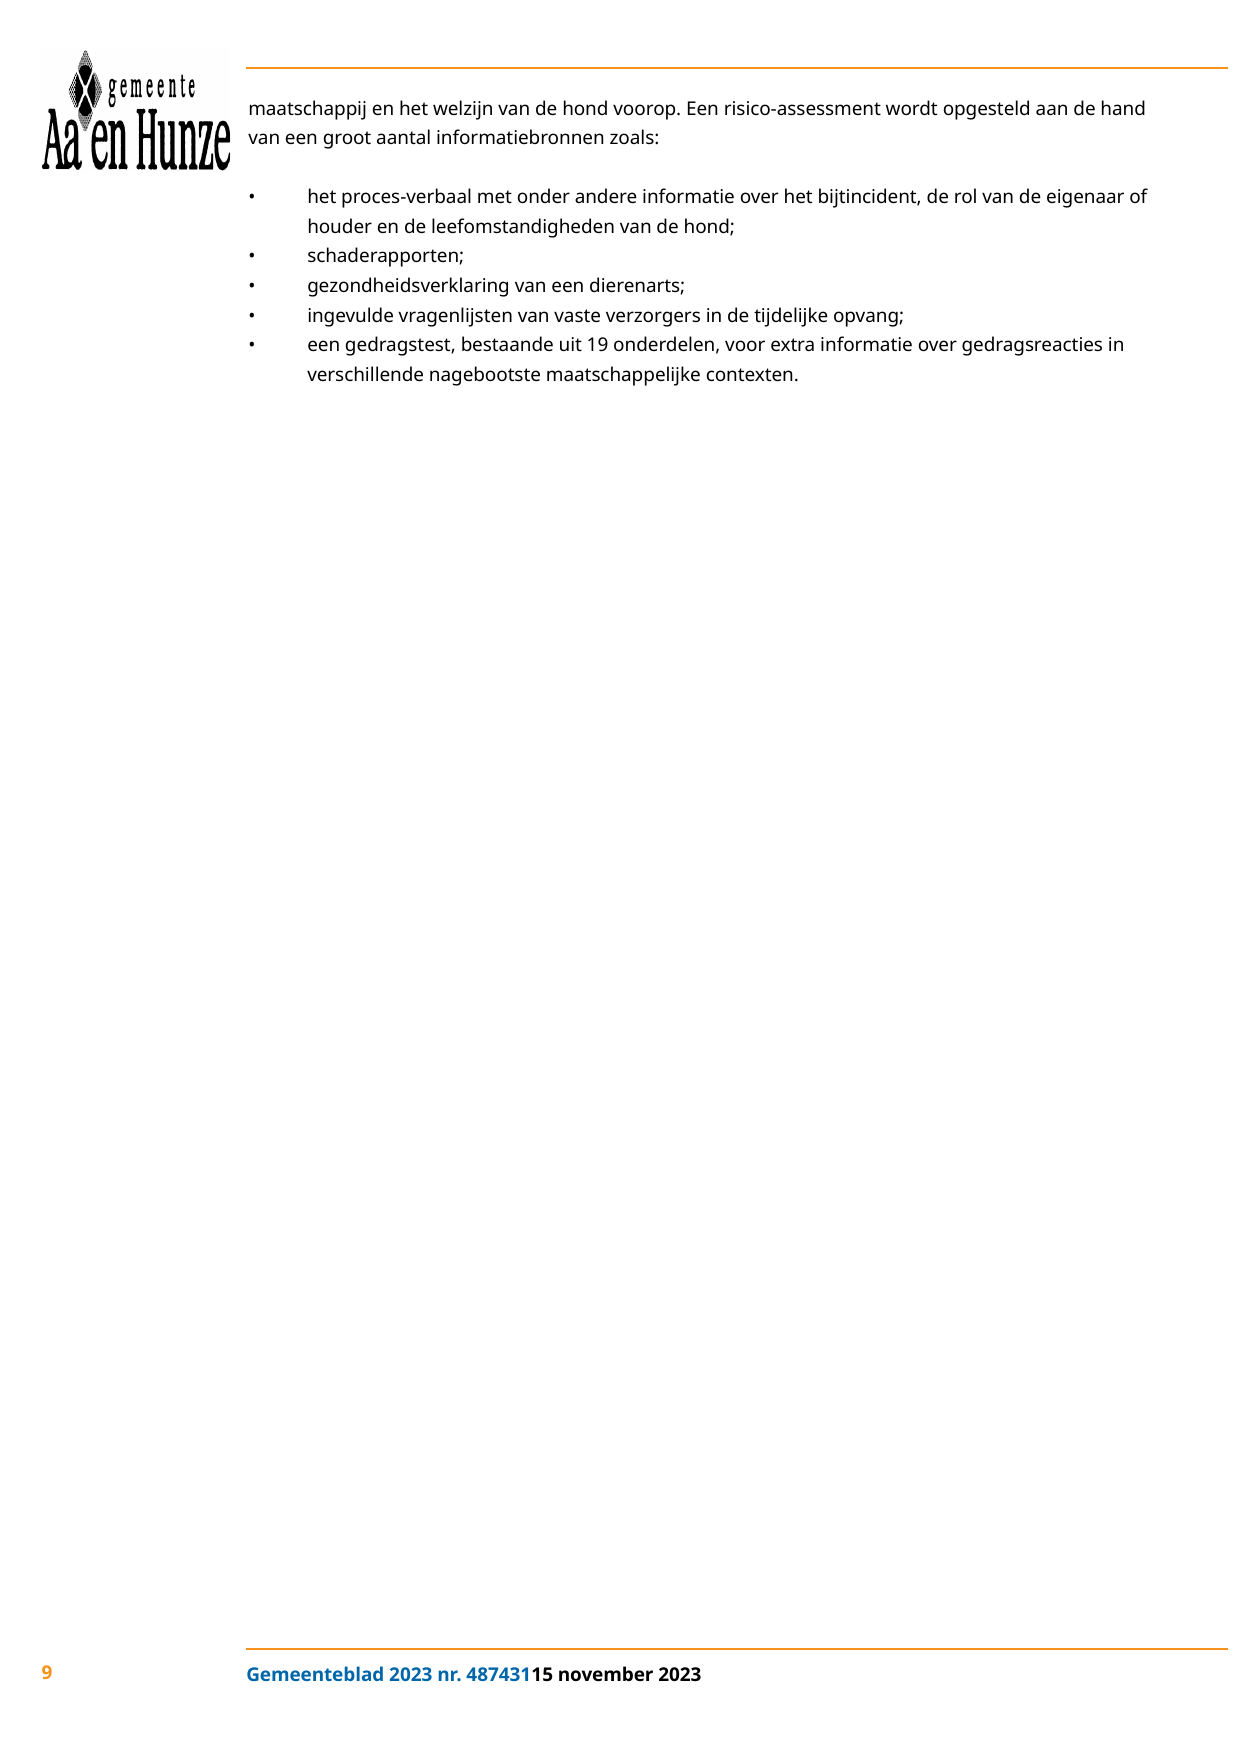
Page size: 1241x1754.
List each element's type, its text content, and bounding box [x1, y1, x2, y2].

list ingevulde vragenlijsten van vaste verzorgers in de tijdelijke opvang; [248, 302, 1152, 328]
list een gedragstest, bestaande uit 19 onderdelen, voor extra informatie over gedragsreacties in verschillende nagebootste maatschappelijke contexten. [248, 331, 1152, 387]
picture [41, 47, 231, 172]
list schaderapporten; [248, 243, 1152, 268]
list het proces-verbaal met onder andere informatie over het bijtincident, de rol van de eigenaar of houder en de leefomstandigheden van de hond; [248, 183, 1152, 239]
text maatschappij en het welzijn van de hond voorop. Een risico-assessment wordt opgesteld aan de hand van een groot aantal informatiebronnen zoals: [248, 95, 1152, 150]
list gezondheidsverklaring van een dierenarts; [248, 272, 1152, 298]
